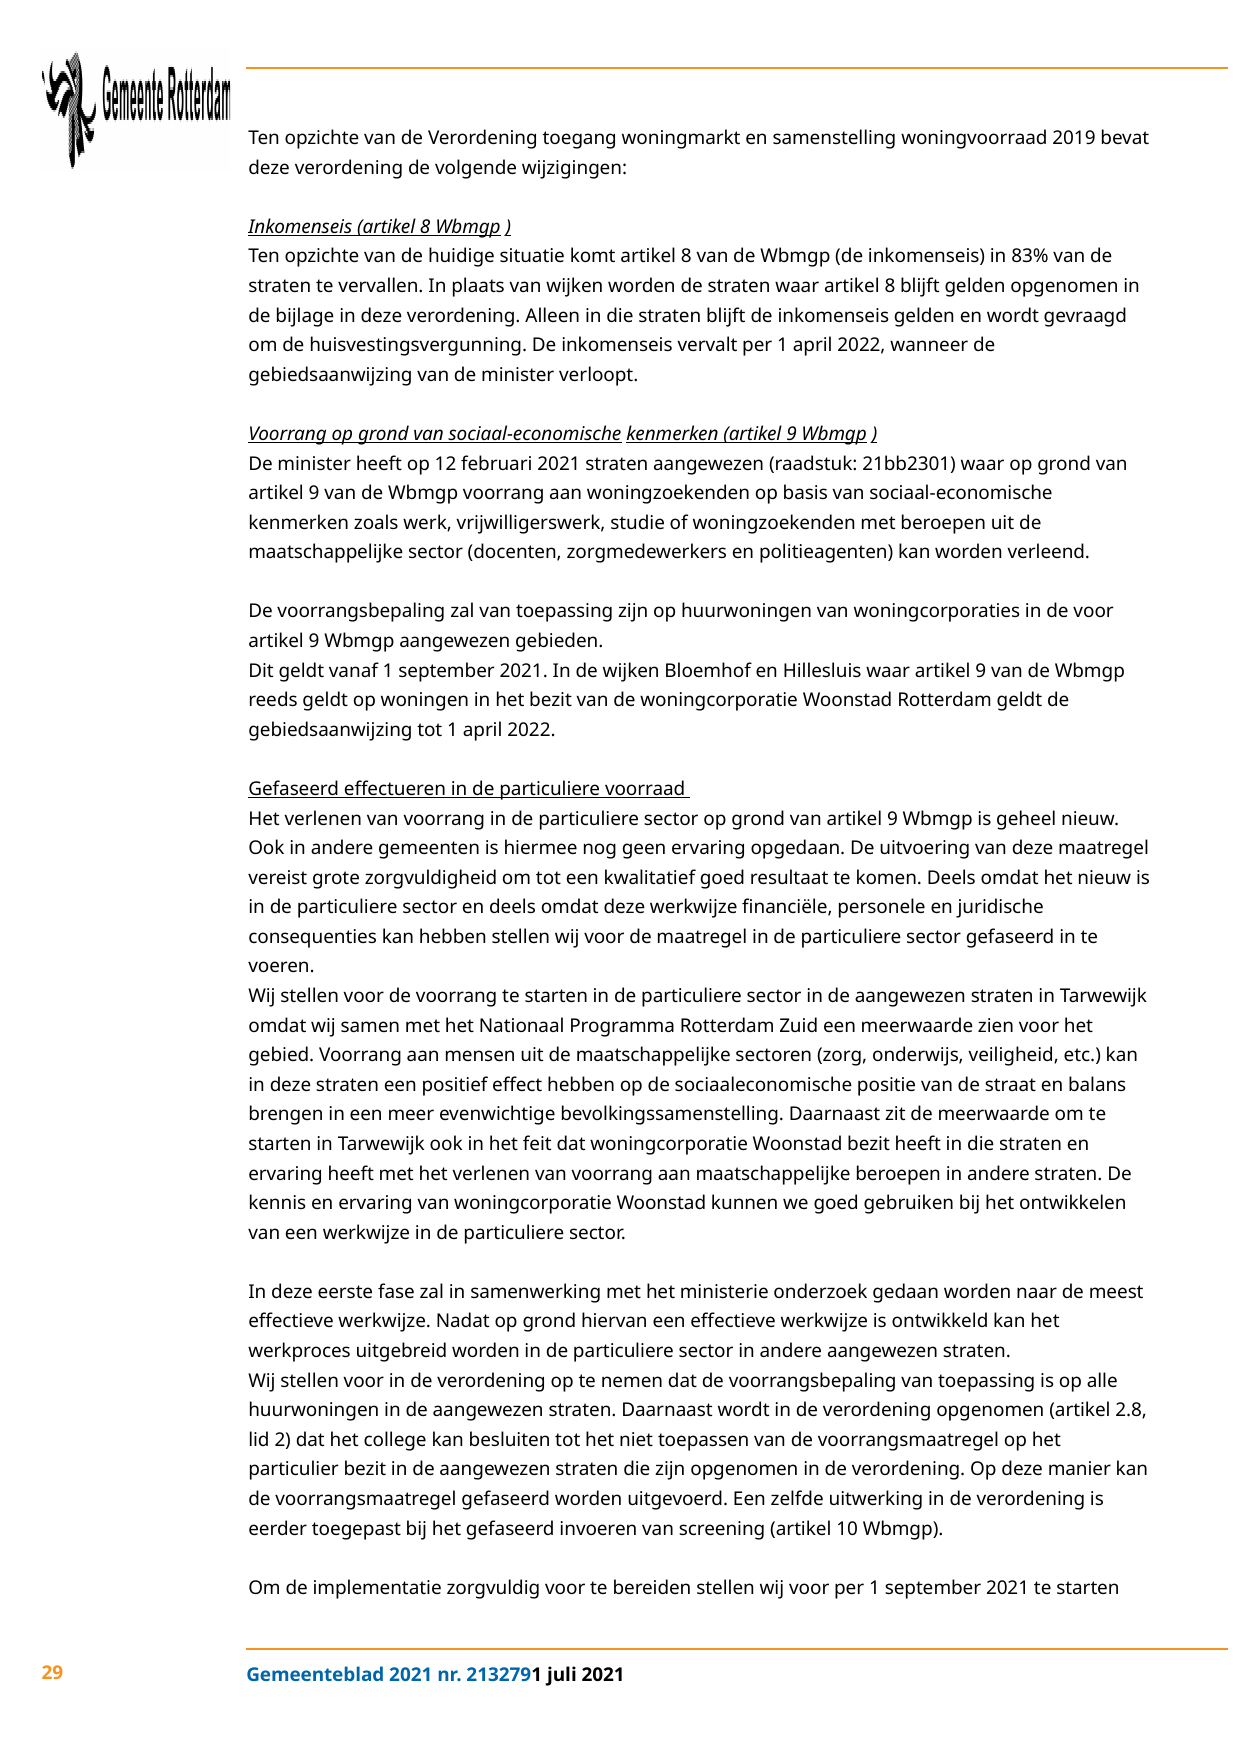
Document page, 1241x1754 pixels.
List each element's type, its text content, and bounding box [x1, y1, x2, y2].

text Dit geldt vanaf 1 september 2021. In de wijken Bloemhof en Hillesluis waar artikel 9 van de Wbmgp reeds geldt op woningen in het bezit van de woningcorporatie Woonstad Rotterdam geldt de gebiedsaanwijzing tot 1 april 2022. [248, 657, 1152, 742]
text Inkomenseis (artikel 8 Wbmgp ) [248, 213, 1152, 239]
text De voorrangsbepaling zal van toepassing zijn op huurwoningen van woningcorporaties in de voor artikel 9 Wbmgp aangewezen gebieden. [248, 598, 1152, 653]
text Ten opzichte van de huidige situatie komt artikel 8 van de Wbmgp (de inkomenseis) in 83% van de straten te vervallen. In plaats van wijken worden de straten waar artikel 8 blijft gelden opgenomen in de bijlage in deze verordening. Alleen in die straten blijft de inkomenseis gelden en wordt gevraagd om de huisvestingsvergunning. De inkomenseis vervalt per 1 april 2022, wanneer de gebiedsaanwijzing van de minister verloopt. [248, 243, 1152, 387]
text Voorrang op grond van sociaal-economische kenmerken (artikel 9 Wbmgp ) [248, 420, 1152, 446]
text Om de implementatie zorgvuldig voor te bereiden stellen wij voor per 1 september 2021 te starten [248, 1574, 1152, 1600]
text De minister heeft op 12 februari 2021 straten aangewezen (raadstuk: 21bb2301) waar op grond van artikel 9 van de Wbmgp voorrang aan woningzoekenden op basis van sociaal-economische kenmerken zoals werk, vrijwilligerswerk, studie of woningzoekenden met beroepen uit de maatschappelijke sector (docenten, zorgmedewerkers en politieagenten) kan worden verleend. [248, 450, 1152, 564]
text Wij stellen voor in de verordening op te nemen dat de voorrangsbepaling van toepassing is op alle huurwoningen in de aangewezen straten. Daarnaast wordt in de verordening opgenomen (artikel 2.8, lid 2) dat het college kan besluiten tot het niet toepassen van de voorrangsmaatregel op het particulier bezit in de aangewezen straten die zijn opgenomen in de verordening. Op deze manier kan de voorrangsmaatregel gefaseerd worden uitgevoerd. Een zelfde uitwerking in de verordening is eerder toegepast bij het gefaseerd invoeren van screening (artikel 10 Wbmgp). [248, 1367, 1152, 1541]
text Gefaseerd effectueren in de particuliere voorraad [248, 775, 1152, 801]
text Ten opzichte van de Verordening toegang woningmarkt en samenstelling woningvoorraad 2019 bevat deze verordening de volgende wijzigingen: [248, 124, 1152, 180]
picture [41, 47, 231, 172]
text Wij stellen voor de voorrang te starten in de particuliere sector in de aangewezen straten in Tarwewijk omdat wij samen met het Nationaal Programma Rotterdam Zuid een meerwaarde zien voor het gebied. Voorrang aan mensen uit de maatschappelijke sectoren (zorg, onderwijs, veiligheid, etc.) kan in deze straten een positief effect hebben op de sociaaleconomische positie van de straat en balans brengen in een meer evenwichtige bevolkingssamenstelling. Daarnaast zit de meerwaarde om te starten in Tarwewijk ook in het feit dat woningcorporatie Woonstad bezit heeft in die straten en ervaring heeft met het verlenen van voorrang aan maatschappelijke beroepen in andere straten. De kennis en ervaring van woningcorporatie Woonstad kunnen we goed gebruiken bij het ontwikkelen van een werkwijze in de particuliere sector. [248, 982, 1152, 1245]
text Het verlenen van voorrang in de particuliere sector op grond van artikel 9 Wbmgp is geheel nieuw. Ook in andere gemeenten is hiermee nog geen ervaring opgedaan. De uitvoering van deze maatregel vereist grote zorgvuldigheid om tot een kwalitatief goed resultaat te komen. Deels omdat het nieuw is in de particuliere sector en deels omdat deze werkwijze financiële, personele en juridische consequenties kan hebben stellen wij voor de maatregel in de particuliere sector gefaseerd in te voeren. [248, 805, 1152, 978]
text In deze eerste fase zal in samenwerking met het ministerie onderzoek gedaan worden naar de meest effectieve werkwijze. Nadat op grond hiervan een effectieve werkwijze is ontwikkeld kan het werkproces uitgebreid worden in de particuliere sector in andere aangewezen straten. [248, 1278, 1152, 1363]
